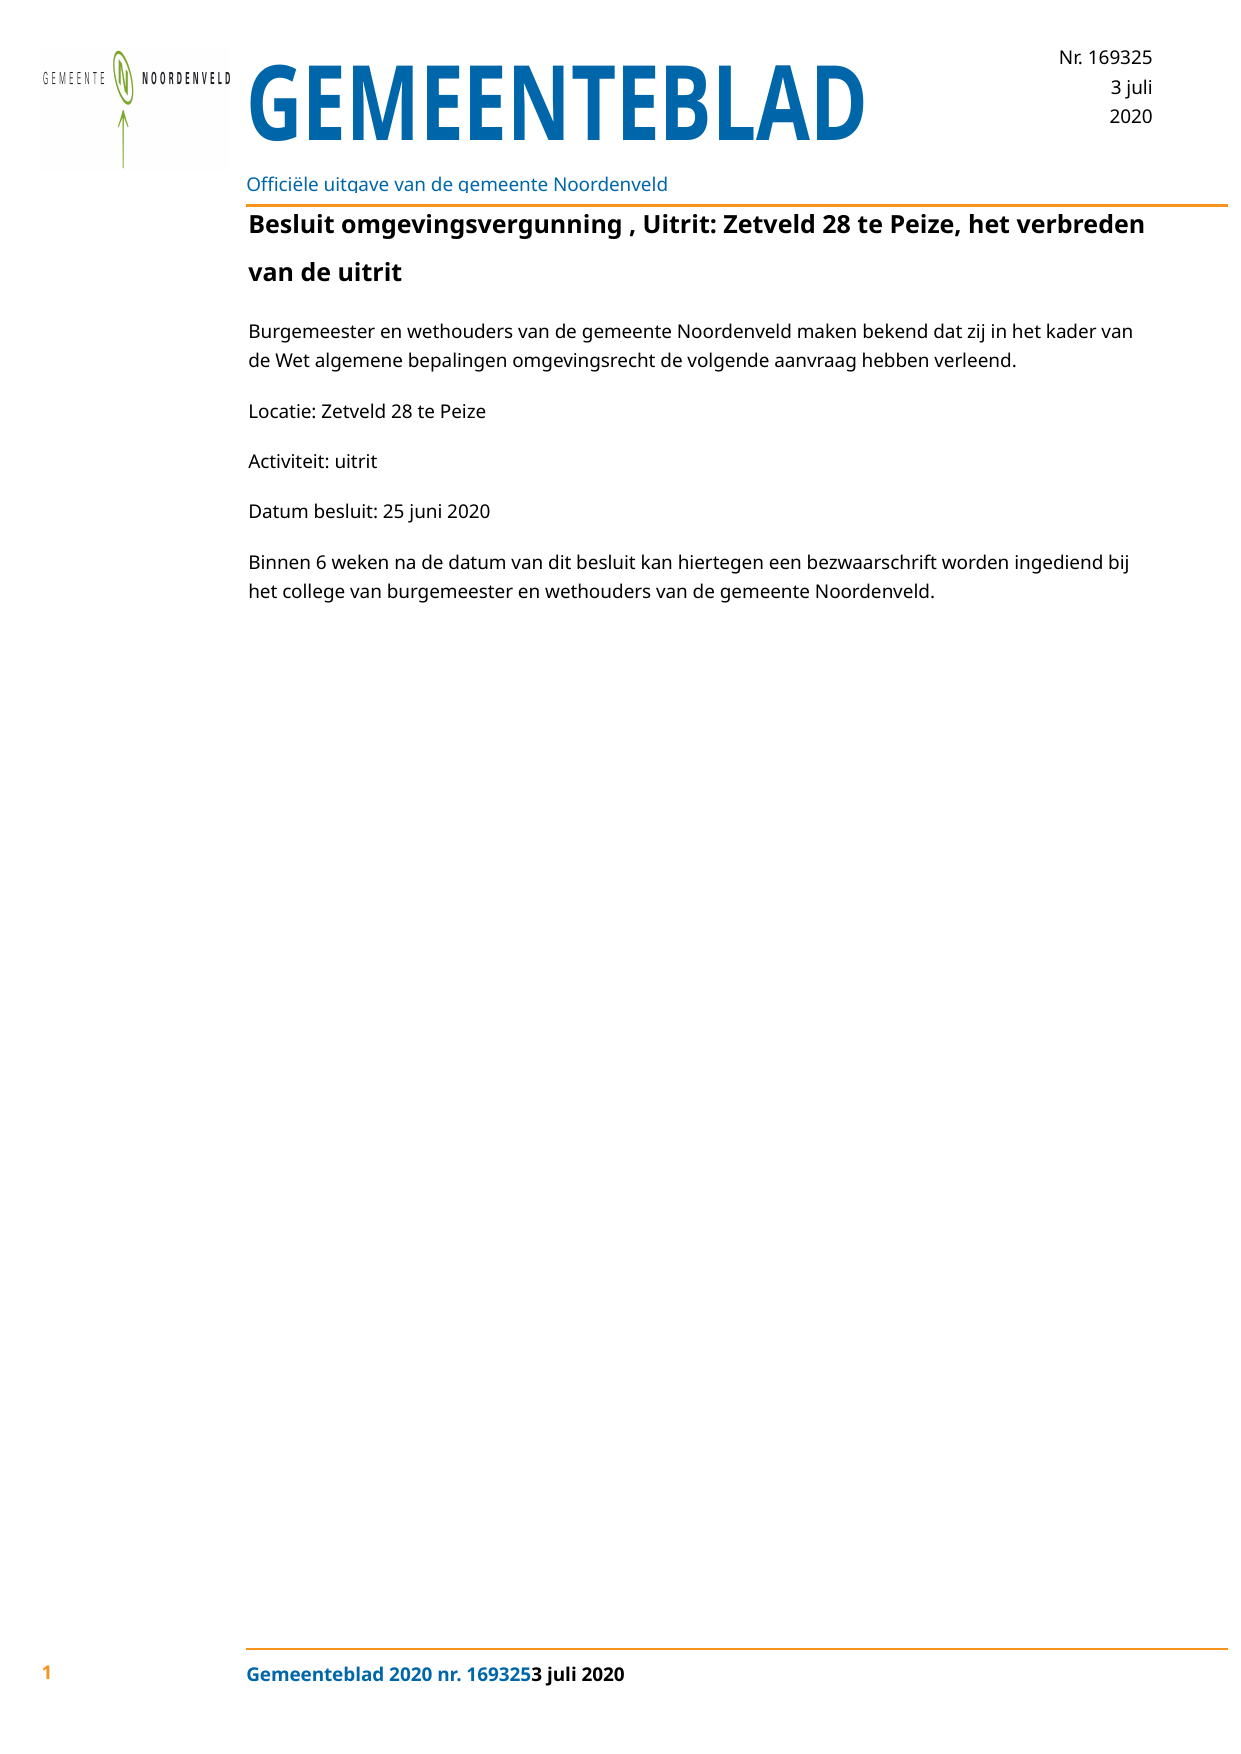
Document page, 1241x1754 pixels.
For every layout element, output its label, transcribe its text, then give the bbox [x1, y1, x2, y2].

text Binnen 6 weken na de datum van dit besluit kan hiertegen een bezwaarschrift worden ingediend bij het college van burgemeester en wethouders van de gemeente Noordenveld. [248, 549, 1152, 604]
text Burgemeester en wethouders van de gemeente Noordenveld maken bekend dat zij in het kader van de Wet algemene bepalingen omgevingsrecht de volgende aanvraag hebben verleend. [248, 318, 1152, 373]
picture [41, 47, 231, 172]
text Activiteit: uitrit [248, 448, 1152, 474]
text Locatie: Zetveld 28 te Peize [248, 398, 1152, 424]
text Datum besluit: 25 juni 2020 [248, 499, 1152, 524]
text Besluit omgevingsvergunning , Uitrit: Zetveld 28 te Peize, het verbreden van de uitrit [248, 207, 1152, 288]
